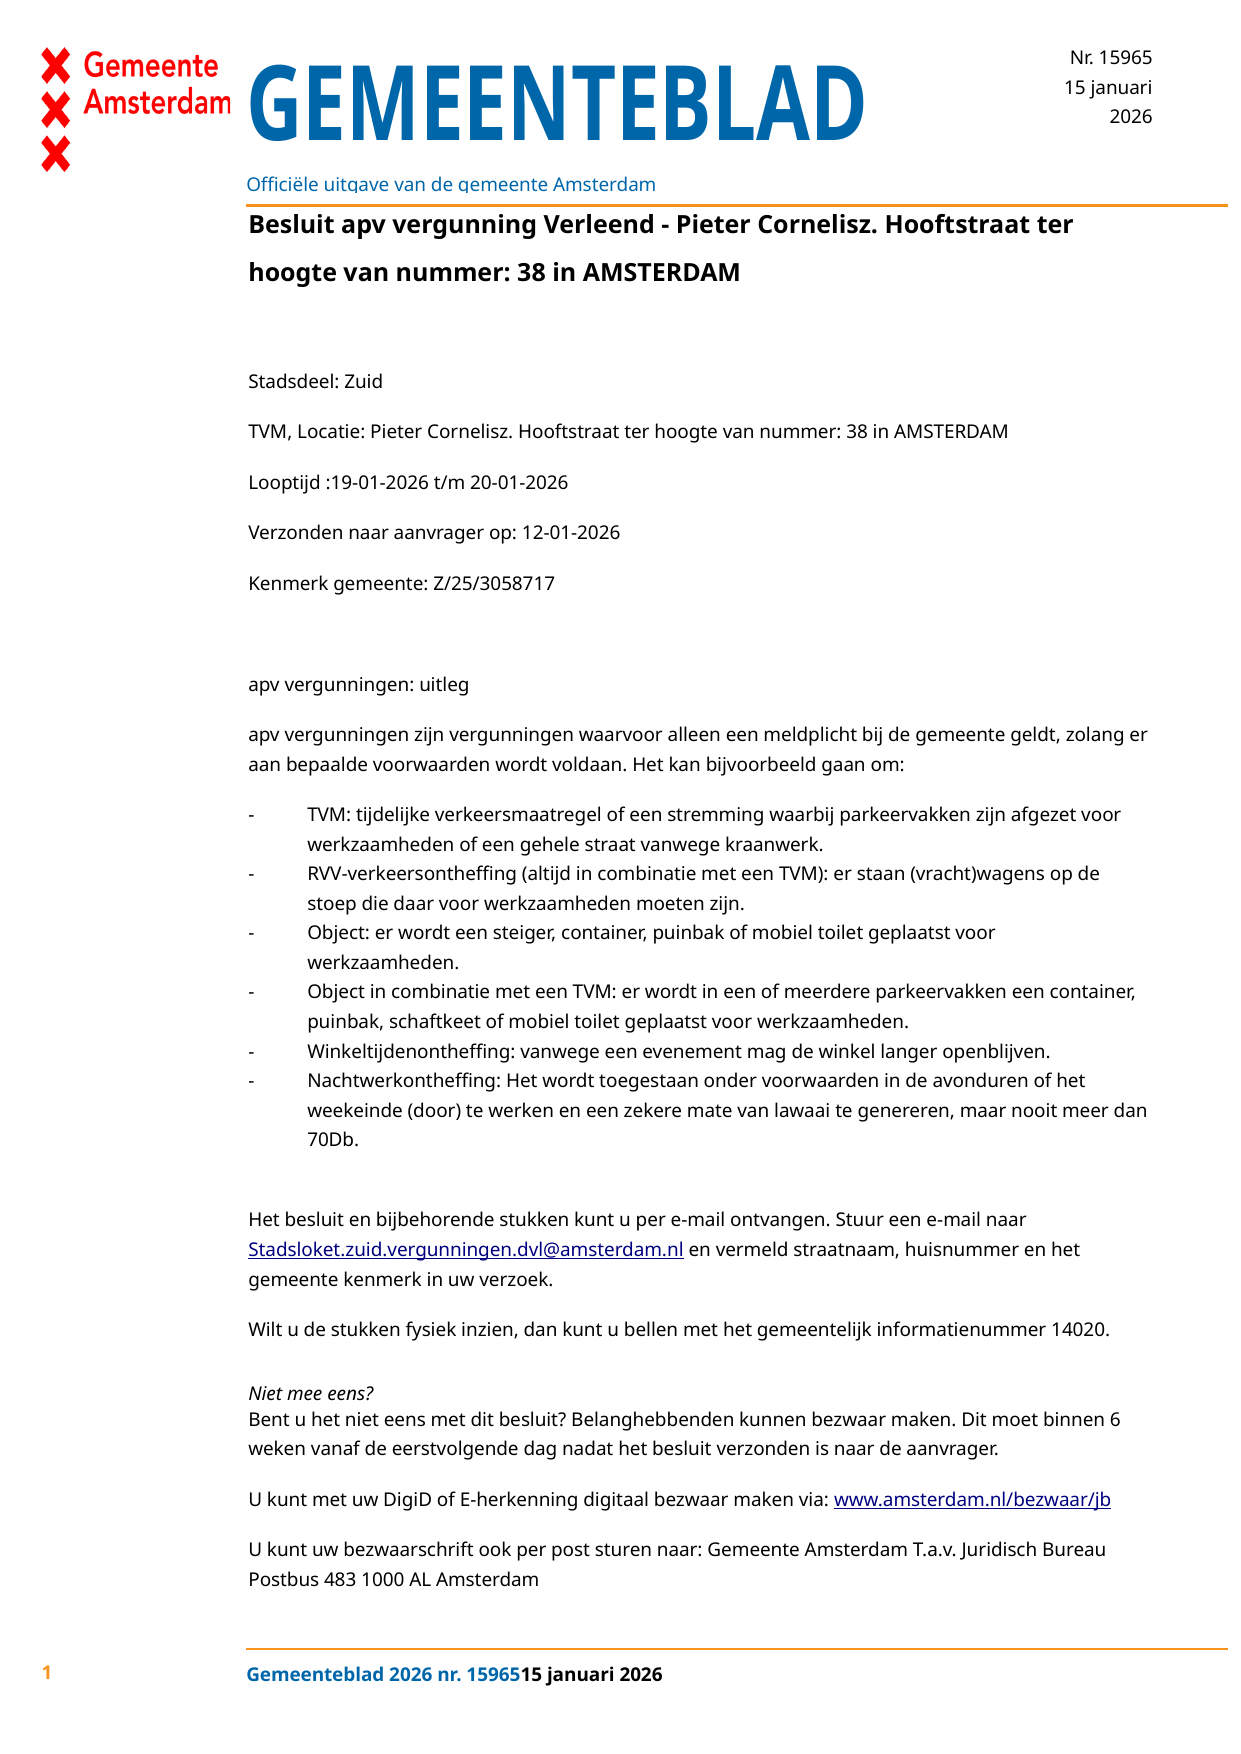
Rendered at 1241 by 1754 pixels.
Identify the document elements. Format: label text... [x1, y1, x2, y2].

text Wilt u de stukken fysiek inzien, dan kunt u bellen met het gemeentelijk informatienummer 14020. [248, 1316, 1152, 1342]
list Nachtwerkontheffing: Het wordt toegestaan onder voorwaarden in de avonduren of het weekeinde (door) te werken en een zekere mate van lawaai te genereren, maar nooit meer dan 70Db. [248, 1067, 1152, 1152]
list TVM: tijdelijke verkeersmaatregel of een stremming waarbij parkeervakken zijn afgezet voor werkzaamheden of een gehele straat vanwege kraanwerk. [248, 801, 1152, 857]
text Verzonden naar aanvrager op: 12-01-2026 [248, 519, 1152, 545]
list Winkeltijdenontheffing: vanwege een evenement mag de winkel langer openblijven. [248, 1038, 1152, 1064]
picture [41, 47, 231, 172]
text Kenmerk gemeente: Z/25/3058717 [248, 570, 1152, 596]
list Object: er wordt een steiger, container, puinbak of mobiel toilet geplaatst voor werkzaamheden. [248, 919, 1152, 975]
text apv vergunningen: uitleg [248, 671, 1152, 697]
text TVM, Locatie: Pieter Cornelisz. Hooftstraat ter hoogte van nummer: 38 in AMSTERDAM [248, 419, 1152, 444]
text apv vergunningen zijn vergunningen waarvoor alleen een meldplicht bij de gemeente geldt, zolang er aan bepaalde voorwaarden wordt voldaan. Het kan bijvoorbeeld gaan om: [248, 721, 1152, 777]
text Niet mee eens? [248, 1380, 1152, 1406]
text U kunt met uw DigiD of E-herkenning digitaal bezwaar maken via: www.amsterdam.nl/bezwaar/jb [248, 1486, 1152, 1512]
text Het besluit en bijbehorende stukken kunt u per e-mail ontvangen. Stuur een e-mail naar Stadsloket.zuid.vergunningen.dvl@amsterdam.nl en vermeld straatnaam, huisnummer en het gemeente kenmerk in uw verzoek. [248, 1207, 1152, 1292]
text Besluit apv vergunning Verleend - Pieter Cornelisz. Hooftstraat ter hoogte van nummer: 38 in AMSTERDAM [248, 207, 1152, 288]
text Looptijd :19-01-2026 t/m 20-01-2026 [248, 469, 1152, 495]
text Bent u het niet eens met dit besluit? Belanghebbenden kunnen bezwaar maken. Dit moet binnen 6 weken vanaf de eerstvolgende dag nadat het besluit verzonden is naar de aanvrager. [248, 1406, 1152, 1461]
list Object in combinatie met een TVM: er wordt in een of meerdere parkeervakken een container, puinbak, schaftkeet of mobiel toilet geplaatst voor werkzaamheden. [248, 979, 1152, 1034]
text Stadsdeel: Zuid [248, 368, 1152, 394]
text U kunt uw bezwaarschrift ook per post sturen naar: Gemeente Amsterdam T.a.v. Juridisch Bureau Postbus 483 1000 AL Amsterdam [248, 1536, 1152, 1592]
list RVV-verkeersontheffing (altijd in combinatie met een TVM): er staan (vracht)wagens op de stoep die daar voor werkzaamheden moeten zijn. [248, 860, 1152, 916]
